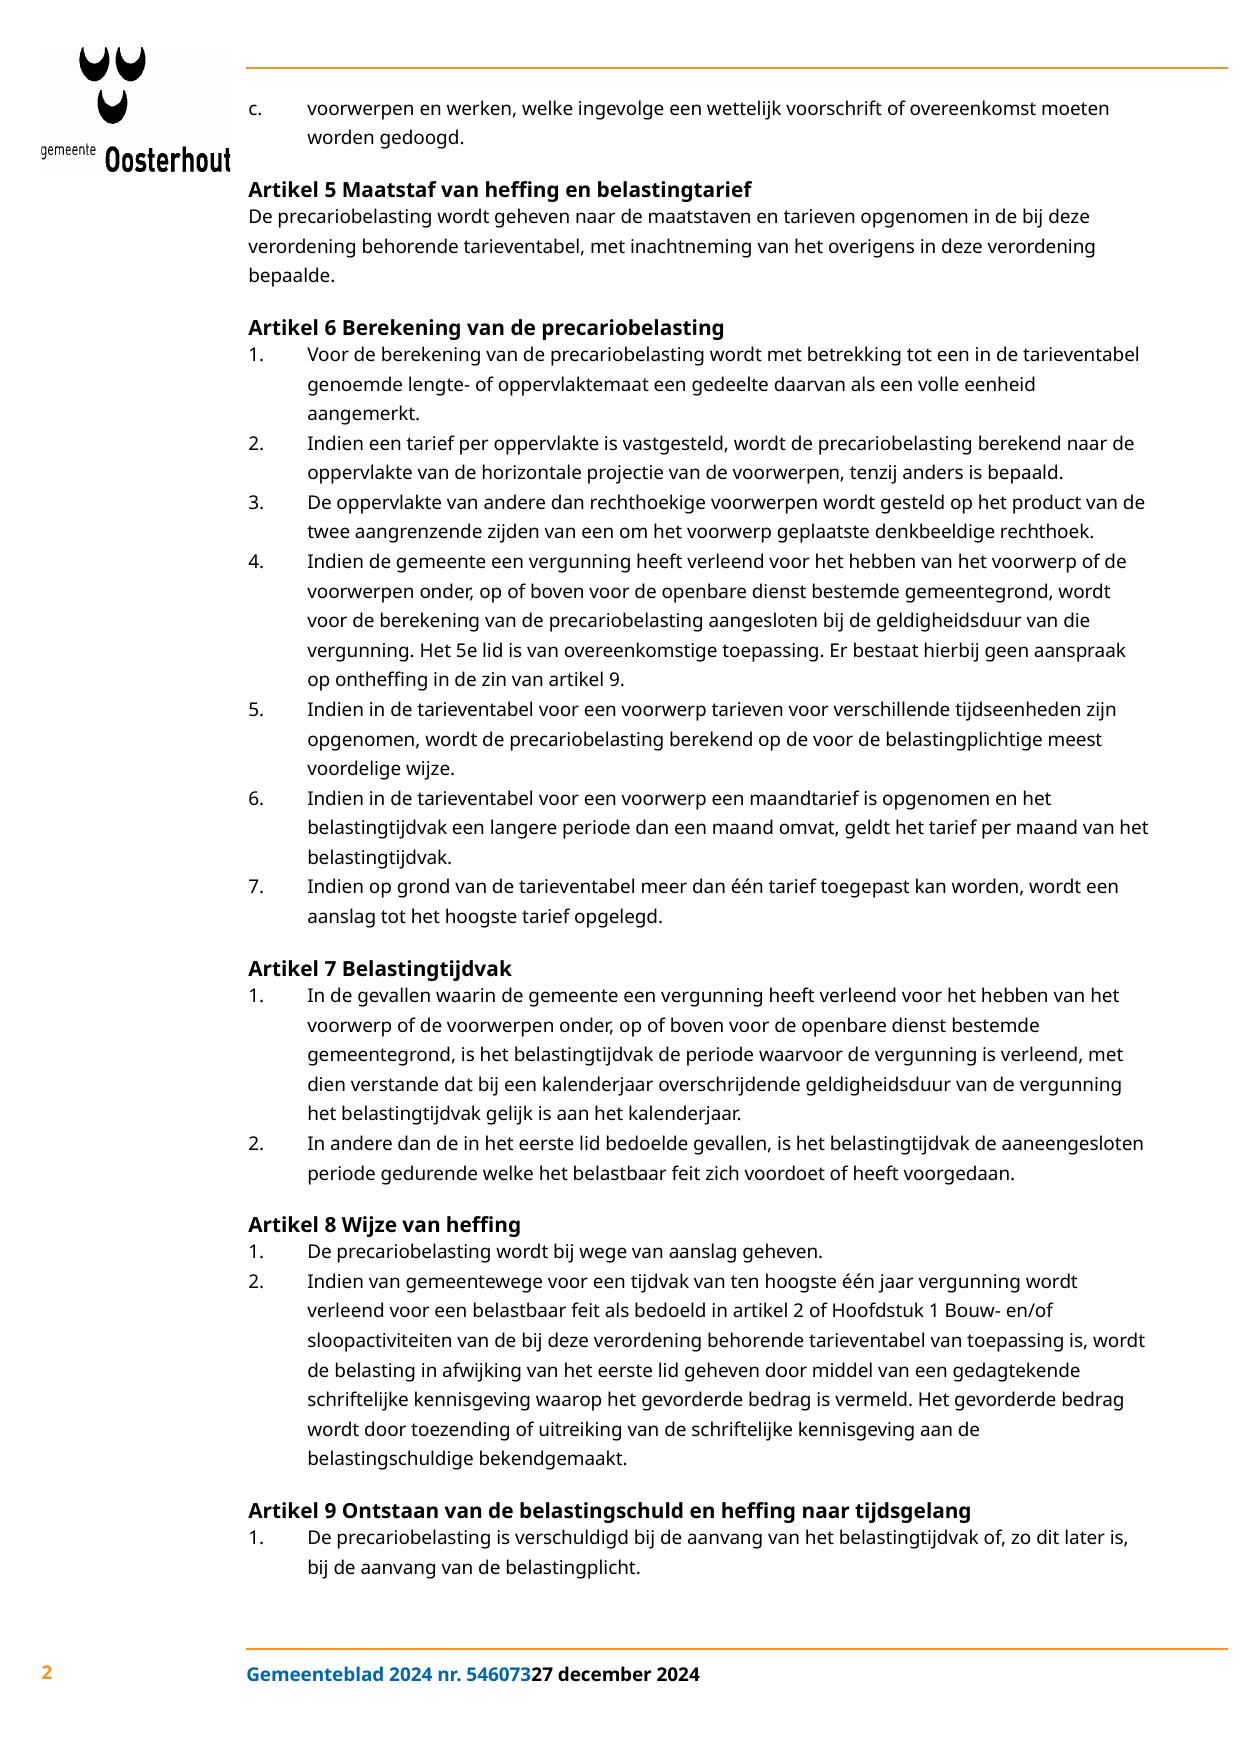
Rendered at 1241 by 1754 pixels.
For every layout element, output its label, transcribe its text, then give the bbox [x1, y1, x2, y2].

text Artikel 6 Berekening van de precariobelasting [248, 313, 1152, 341]
list In andere dan de in het eerste lid bedoelde gevallen, is het belastingtijdvak de aaneengesloten periode gedurende welke het belastbaar feit zich voordoet of heeft voorgedaan. [248, 1130, 1152, 1185]
list De precariobelasting is verschuldigd bij de aanvang van het belastingtijdvak of, zo dit later is, bij de aanvang van de belastingplicht. [248, 1524, 1152, 1580]
picture [41, 47, 231, 172]
list In de gevallen waarin de gemeente een vergunning heeft verleend voor het hebben van het voorwerp of de voorwerpen onder, op of boven voor de openbare dienst bestemde gemeentegrond, is het belastingtijdvak de periode waarvoor de vergunning is verleend, met dien verstande dat bij een kalenderjaar overschrijdende geldigheidsduur van de vergunning het belastingtijdvak gelijk is aan het kalenderjaar. [248, 982, 1152, 1126]
list Indien een tarief per oppervlakte is vastgesteld, wordt de precariobelasting berekend naar de oppervlakte van de horizontale projectie van de voorwerpen, tenzij anders is bepaald. [248, 430, 1152, 485]
text Artikel 9 Ontstaan van de belastingschuld en heffing naar tijdsgelang [248, 1496, 1152, 1524]
text Artikel 7 Belastingtijdvak [248, 954, 1152, 982]
list Indien in de tarieventabel voor een voorwerp een maandtarief is opgenomen en het belastingtijdvak een langere periode dan een maand omvat, geldt het tarief per maand van het belastingtijdvak. [248, 785, 1152, 870]
list De oppervlakte van andere dan rechthoekige voorwerpen wordt gesteld op het product van de twee aangrenzende zijden van een om het voorwerp geplaatste denkbeeldige rechthoek. [248, 489, 1152, 544]
list Indien op grond van de tarieventabel meer dan één tarief toegepast kan worden, wordt een aanslag tot het hoogste tarief opgelegd. [248, 874, 1152, 929]
text Artikel 8 Wijze van heffing [248, 1210, 1152, 1238]
list Voor de berekening van de precariobelasting wordt met betrekking tot een in de tarieventabel genoemde lengte- of oppervlaktemaat een gedeelte daarvan als een volle eenheid aangemerkt. [248, 341, 1152, 426]
text De precariobelasting wordt geheven naar de maatstaven en tarieven opgenomen in de bij deze verordening behorende tarieventabel, met inachtneming van het overigens in deze verordening bepaalde. [248, 203, 1152, 288]
text Artikel 5 Maatstaf van heffing en belastingtarief [248, 175, 1152, 203]
list Indien van gemeentewege voor een tijdvak van ten hoogste één jaar vergunning wordt verleend voor een belastbaar feit als bedoeld in artikel 2 of Hoofdstuk 1 Bouw- en/of sloopactiviteiten van de bij deze verordening behorende tarieventabel van toepassing is, wordt de belasting in afwijking van het eerste lid geheven door middel van een gedagtekende schriftelijke kennisgeving waarop het gevorderde bedrag is vermeld. Het gevorderde bedrag wordt door toezending of uitreiking van de schriftelijke kennisgeving aan de belastingschuldige bekendgemaakt. [248, 1268, 1152, 1471]
list Indien de gemeente een vergunning heeft verleend voor het hebben van het voorwerp of de voorwerpen onder, op of boven voor de openbare dienst bestemde gemeentegrond, wordt voor de berekening van de precariobelasting aangesloten bij de geldigheidsduur van die vergunning. Het 5e lid is van overeenkomstige toepassing. Er bestaat hierbij geen aanspraak op ontheffing in de zin van artikel 9. [248, 548, 1152, 692]
list De precariobelasting wordt bij wege van aanslag geheven. [248, 1238, 1152, 1264]
list voorwerpen en werken, welke ingevolge een wettelijk voorschrift of overeenkomst moeten worden gedoogd. [248, 95, 1152, 150]
list Indien in de tarieventabel voor een voorwerp tarieven voor verschillende tijdseenheden zijn opgenomen, wordt de precariobelasting berekend op de voor de belastingplichtige meest voordelige wijze. [248, 696, 1152, 781]
